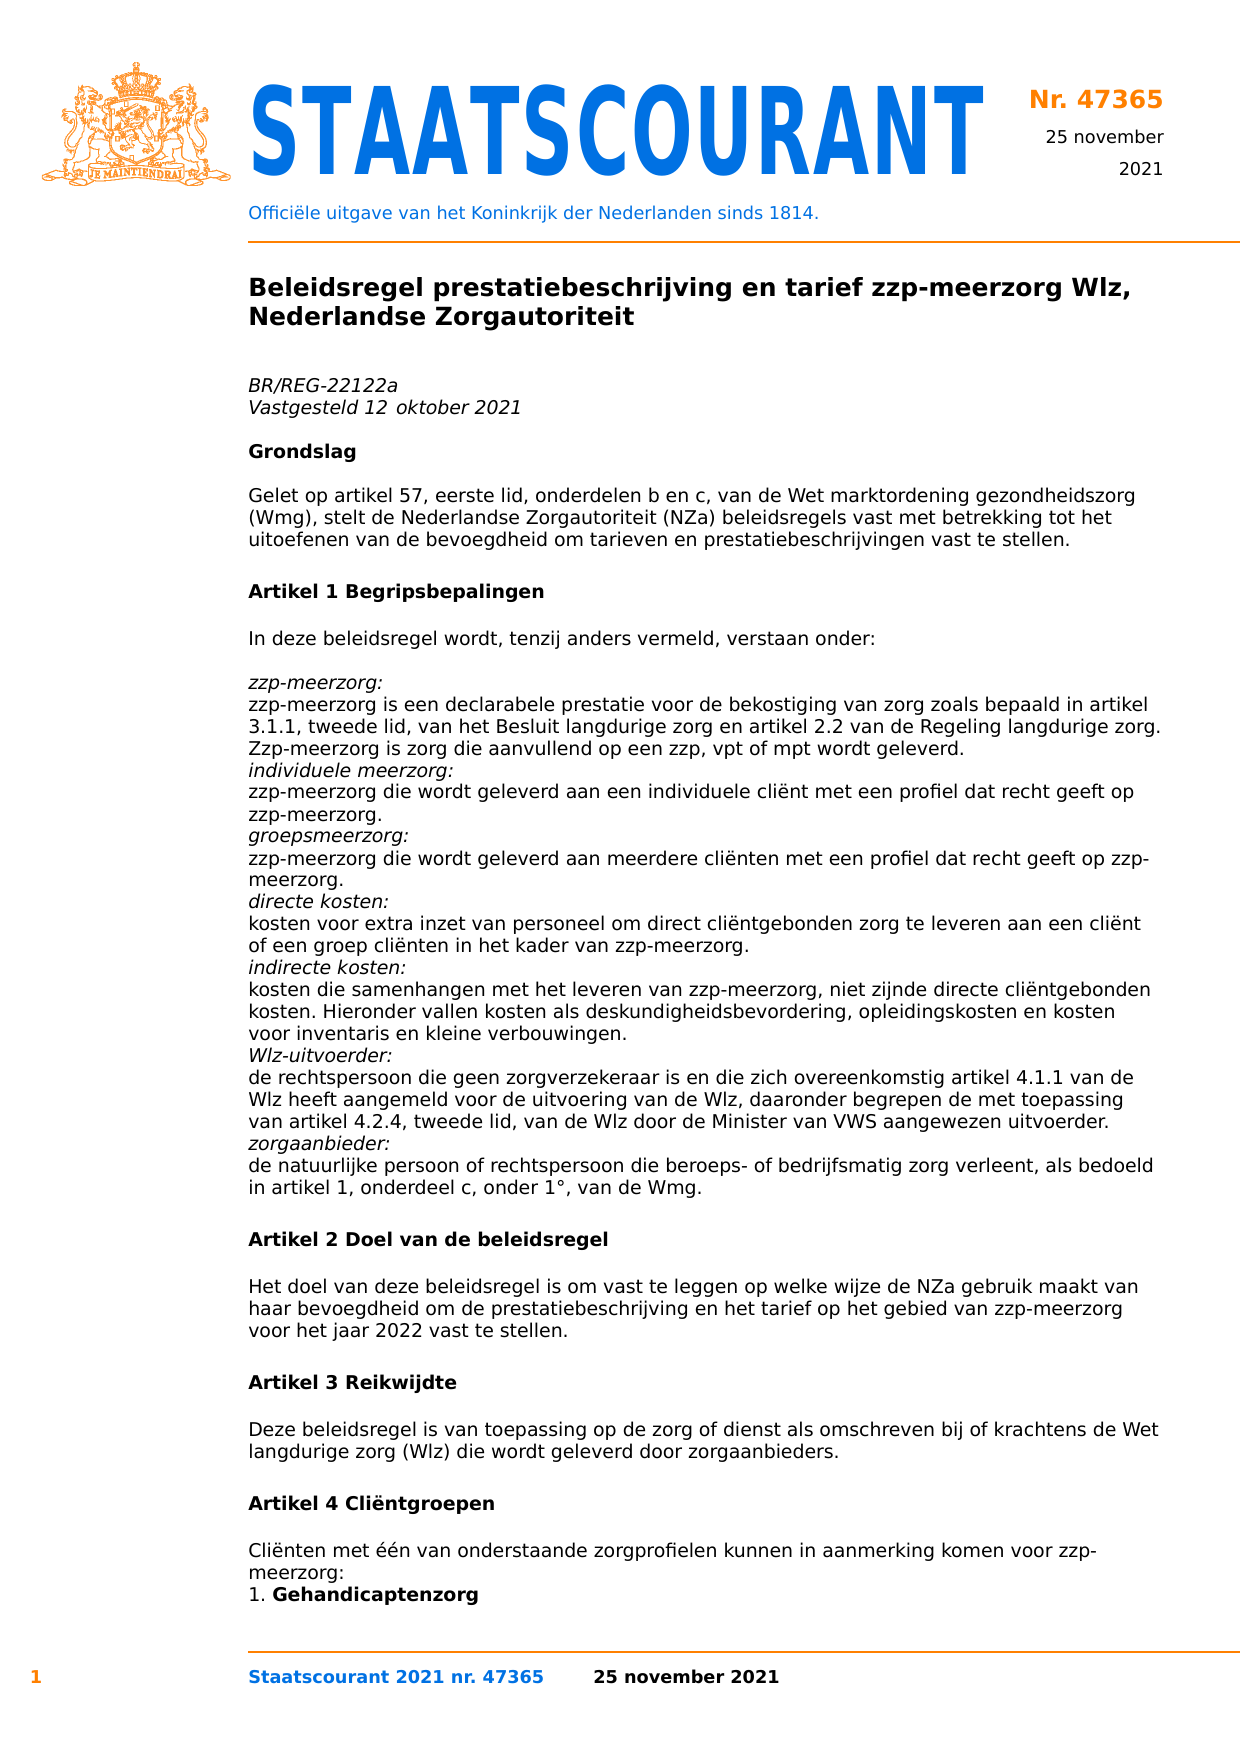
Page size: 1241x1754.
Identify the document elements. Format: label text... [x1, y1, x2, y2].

subtitle Artikel 3 Reikwijdte [248, 1372, 1163, 1394]
text indirecte kosten: [248, 957, 1163, 979]
table_header STAATSCOURANT [248, 62, 998, 203]
text de rechtspersoon die geen zorgverzekeraar is en die zich overeenkomstig artikel 4.1.1 van de Wlz heeft aangemeld voor de uitvoering van de Wlz, daaronder begrepen de met toepassing van artikel 4.2.4, tweede lid, van de Wlz door de Minister van VWS aangewezen uitvoerder. [248, 1067, 1163, 1133]
text Het doel van deze beleidsregel is om vast te leggen op welke wijze de NZa gebruik maakt van haar bevoegdheid om de prestatiebeschrijving en het tarief op het gebied van zzp-meerzorg voor het jaar 2022 vast te stellen. [248, 1276, 1163, 1342]
text Grondslag [248, 441, 1163, 463]
subtitle Artikel 2 Doel van de beleidsregel [248, 1229, 1163, 1251]
text individuele meerzorg: [248, 759, 1163, 781]
text Deze beleidsregel is van toepassing op de zorg of dienst als omschreven bij of krachtens de Wet langdurige zorg (Wlz) die wordt geleverd door zorgaanbieders. [248, 1419, 1163, 1463]
text groepsmeerzorg: [248, 825, 1163, 847]
text kosten die samenhangen met het leveren van zzp-meerzorg, niet zijnde directe cliëntgebonden kosten. Hieronder vallen kosten als deskundigheidsbevordering, opleidingskosten en kosten voor inventaris en kleine verbouwingen. [248, 979, 1163, 1045]
text kosten voor extra inzet van personeel om direct cliëntgebonden zorg te leveren aan een cliënt of een groep cliënten in het kader van zzp-meerzorg. [248, 913, 1163, 957]
text Wlz-uitvoerder: [248, 1045, 1163, 1067]
text Gelet op artikel 57, eerste lid, onderdelen b en c, van de Wet marktordening gezondheidszorg (Wmg), stelt de Nederlandse Zorgautoriteit (NZa) beleidsregels vast met betrekking tot het uitoefenen van de bevoegdheid om tarieven en prestatiebeschrijvingen vast te stellen. [248, 485, 1163, 551]
text BR/REG-22122a [248, 375, 1163, 397]
text In deze beleidsregel wordt, tenzij anders vermeld, verstaan onder: [248, 628, 1163, 650]
picture [41, 62, 231, 186]
table_header [25, 62, 248, 241]
table_cell 25 november [998, 121, 1240, 153]
text zorgaanbieder: [248, 1133, 1163, 1155]
text zzp-meerzorg die wordt geleverd aan meerdere cliënten met een profiel dat recht geeft op zzp-meerzorg. [248, 847, 1163, 891]
table_header Nr. 47365 [998, 62, 1240, 121]
text Vastgesteld 12 oktober 2021 [248, 397, 1163, 419]
text 1. Gehandicaptenzorg [248, 1584, 1163, 1606]
text Cliënten met één van onderstaande zorgprofielen kunnen in aanmerking komen voor zzp-meerzorg: [248, 1540, 1163, 1584]
subtitle Artikel 1 Begripsbepalingen [248, 581, 1163, 603]
table_cell 2021 [998, 153, 1240, 203]
text zzp-meerzorg: [248, 672, 1163, 693]
text de natuurlijke persoon of rechtspersoon die beroeps- of bedrijfsmatig zorg verleent, als bedoeld in artikel 1, onderdeel c, onder 1°, van de Wmg. [248, 1155, 1163, 1199]
table_cell Officiële uitgave van het Koninkrijk der Nederlanden sinds 1814. [248, 203, 1240, 241]
text zzp-meerzorg die wordt geleverd aan een individuele cliënt met een profiel dat recht geeft op zzp-meerzorg. [248, 781, 1163, 825]
subtitle Artikel 4 Cliëntgroepen [248, 1493, 1163, 1515]
text directe kosten: [248, 891, 1163, 913]
text zzp-meerzorg is een declarabele prestatie voor de bekostiging van zorg zoals bepaald in artikel 3.1.1, tweede lid, van het Besluit langdurige zorg en artikel 2.2 van de Regeling langdurige zorg. Zzp-meerzorg is zorg die aanvullend op een zzp, vpt of mpt wordt geleverd. [248, 693, 1163, 759]
subtitle Beleidsregel prestatiebeschrijving en tarief zzp-meerzorg Wlz, Nederlandse Zorgautoriteit [248, 273, 1163, 331]
